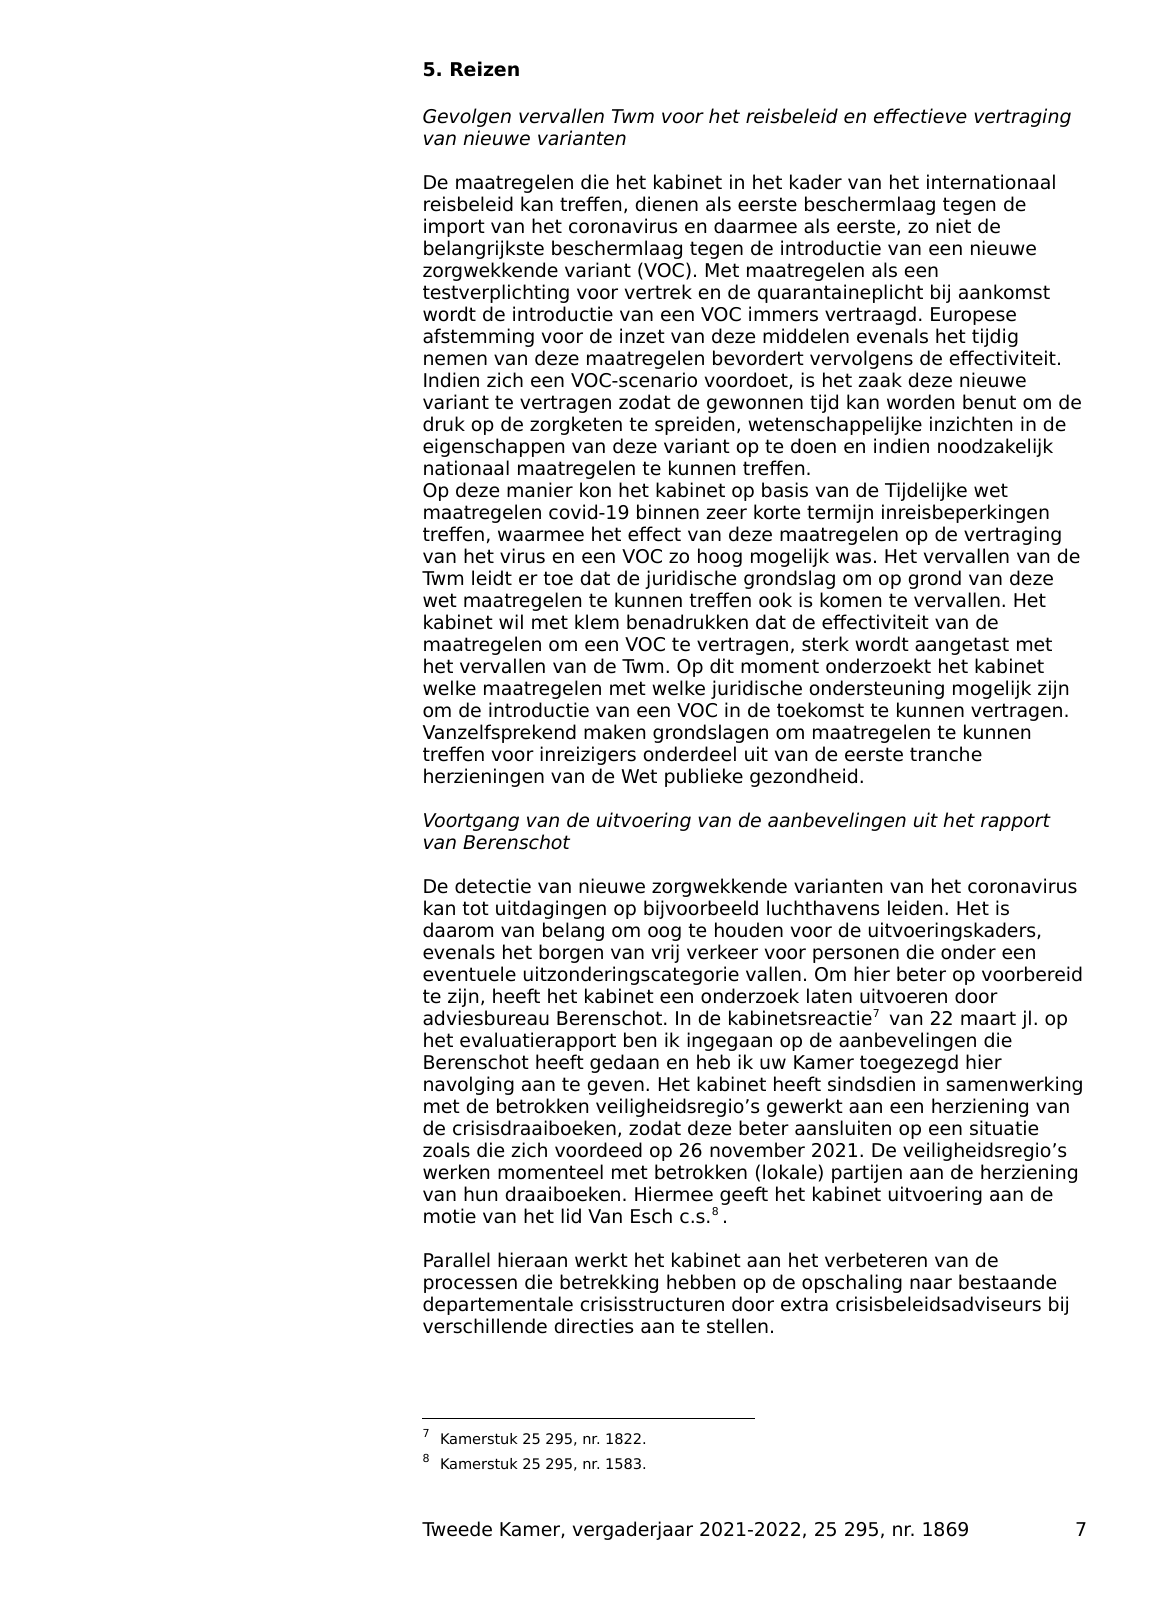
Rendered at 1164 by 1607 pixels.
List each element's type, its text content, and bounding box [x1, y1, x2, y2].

text Parallel hieraan werkt het kabinet aan het verbeteren van de processen die betrekking hebben op de opschaling naar bestaande departementale crisisstructuren door extra crisisbeleidsadviseurs bij verschillende directies aan te stellen. [422, 1250, 1087, 1338]
text Op deze manier kon het kabinet op basis van de Tijdelijke wet maatregelen covid-19 binnen zeer korte termijn inreisbeperkingen treffen, waarmee het effect van deze maatregelen op de vertraging van het virus en een VOC zo hoog mogelijk was. Het vervallen van de Twm leidt er toe dat de juridische grondslag om op grond van deze wet maatregelen te kunnen treffen ook is komen te vervallen. Het kabinet wil met klem benadrukken dat de effectiviteit van de maatregelen om een VOC te vertragen, sterk wordt aangetast met het vervallen van de Twm. Op dit moment onderzoekt het kabinet welke maatregelen met welke juridische ondersteuning mogelijk zijn om de introductie van een VOC in de toekomst te kunnen vertragen. Vanzelfsprekend maken grondslagen om maatregelen te kunnen treffen voor inreizigers onderdeel uit van de eerste tranche herzieningen van de Wet publieke gezondheid. [422, 480, 1087, 788]
text De maatregelen die het kabinet in het kader van het internationaal reisbeleid kan treffen, dienen als eerste beschermlaag tegen de import van het coronavirus en daarmee als eerste, zo niet de belangrijkste beschermlaag tegen de introductie van een nieuwe zorgwekkende variant (VOC). Met maatregelen als een testverplichting voor vertrek en de quarantaineplicht bij aankomst wordt de introductie van een VOC immers vertraagd. Europese afstemming voor de inzet van deze middelen evenals het tijdig nemen van deze maatregelen bevordert vervolgens de effectiviteit. Indien zich een VOC-scenario voordoet, is het zaak deze nieuwe variant te vertragen zodat de gewonnen tijd kan worden benut om de druk op de zorgketen te spreiden, wetenschappelijke inzichten in de eigenschappen van deze variant op te doen en indien noodzakelijk nationaal maatregelen te kunnen treffen. [422, 172, 1087, 480]
subtitle Voortgang van de uitvoering van de aanbevelingen uit het rapport van Berenschot [422, 810, 1087, 854]
subtitle 5. Reizen [422, 59, 1087, 81]
text De detectie van nieuwe zorgwekkende varianten van het coronavirus kan tot uitdagingen op bijvoorbeeld luchthavens leiden. Het is daarom van belang om oog te houden voor de uitvoeringskaders, evenals het borgen van vrij verkeer voor personen die onder een eventuele uitzonderingscategorie vallen. Om hier beter op voorbereid te zijn, heeft het kabinet een onderzoek laten uitvoeren door adviesbureau Berenschot. In de kabinetsreactie van 22 maart jl. op het evaluatierapport ben ik ingegaan op de aanbevelingen die Berenschot heeft gedaan en heb ik uw Kamer toegezegd hier navolging aan te geven. Het kabinet heeft sindsdien in samenwerking met de betrokken veiligheidsregio’s gewerkt aan een herziening van de crisisdraaiboeken, zodat deze beter aansluiten op een situatie zoals die zich voordeed op 26 november 2021. De veiligheidsregio’s werken momenteel met betrokken (lokale) partijen aan de herziening van hun draaiboeken. Hiermee geeft het kabinet uitvoering aan de motie van het lid Van Esch c.s.. [422, 876, 1087, 1228]
text Kamerstuk 25 295, nr. 1822. [422, 1427, 1087, 1449]
text Kamerstuk 25 295, nr. 1583. [422, 1452, 1087, 1474]
subtitle Gevolgen vervallen Twm voor het reisbeleid en effectieve vertraging van nieuwe varianten [422, 106, 1087, 150]
